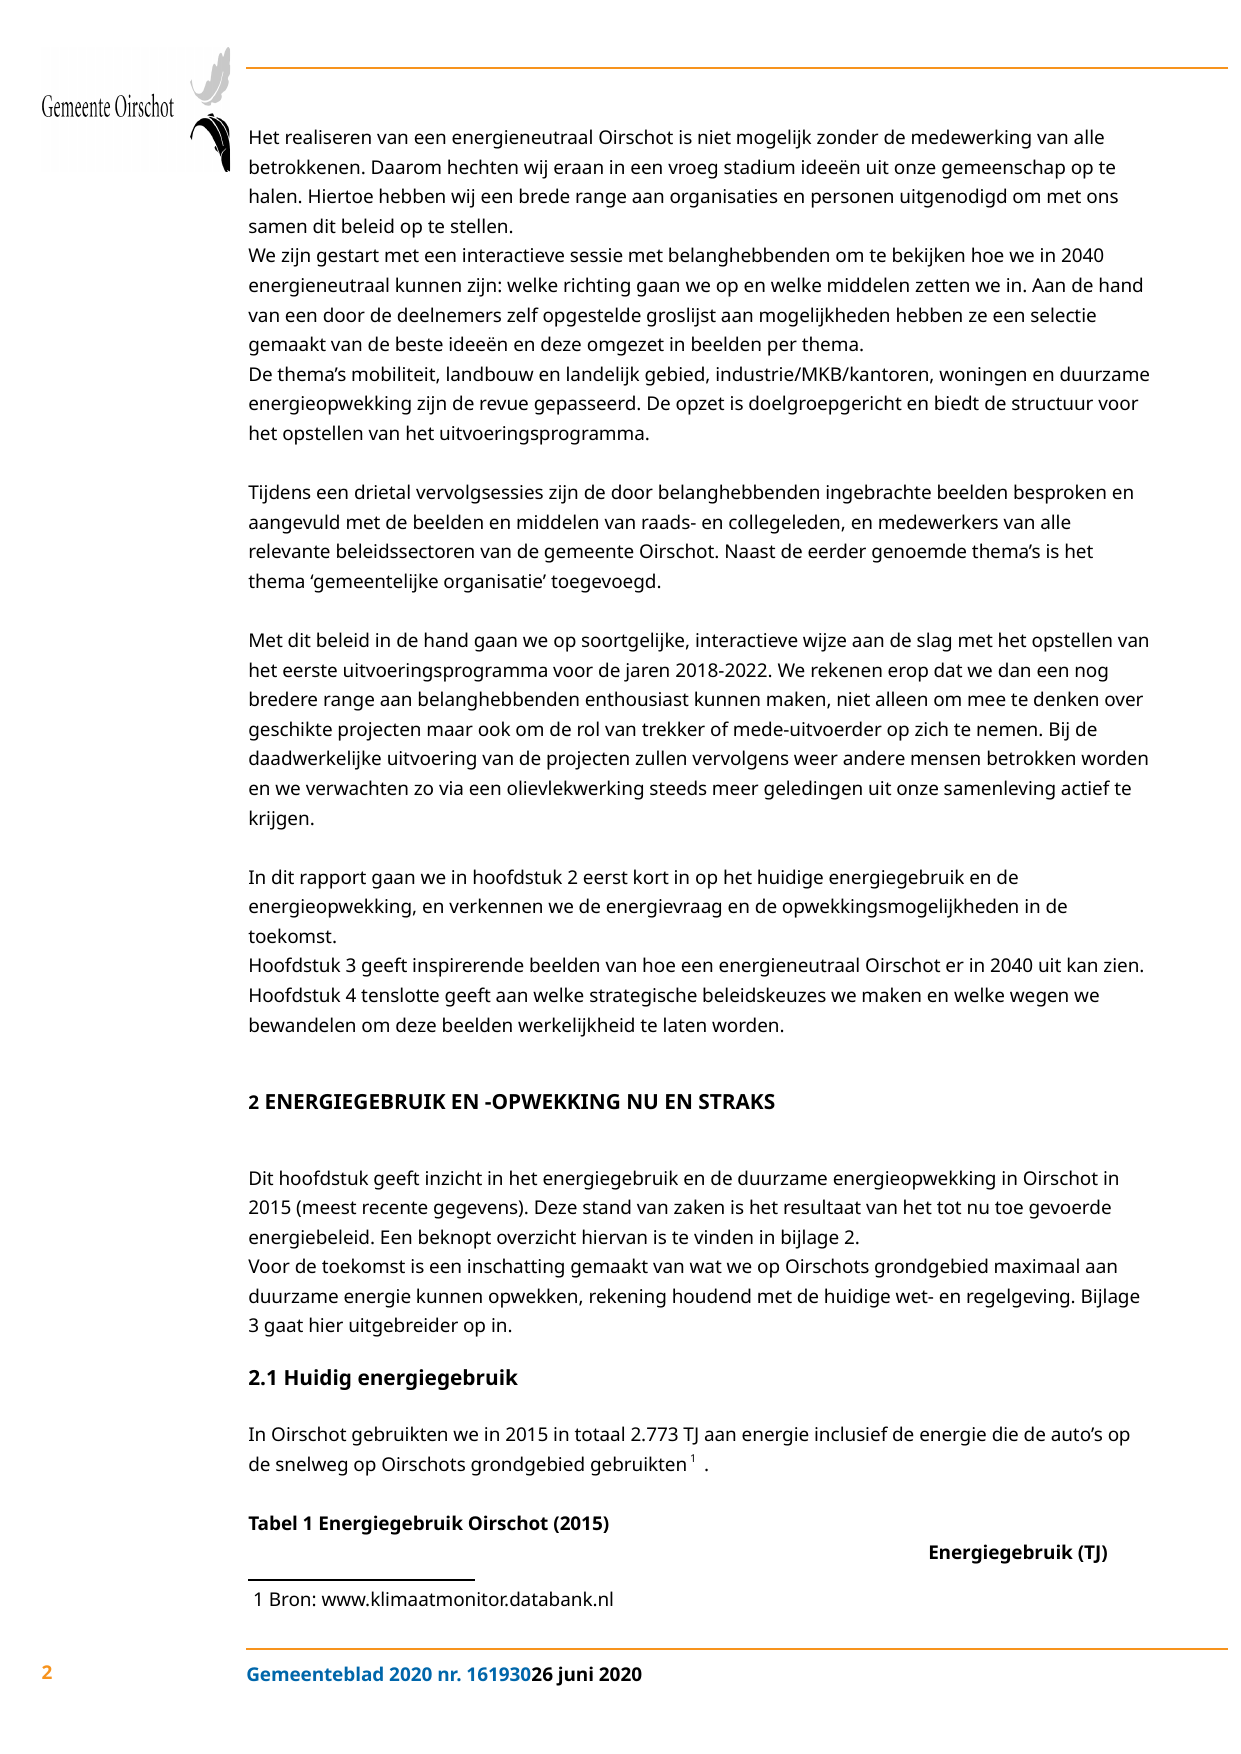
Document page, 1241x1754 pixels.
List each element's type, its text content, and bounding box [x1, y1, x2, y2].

text In Oirschot gebruikten we in 2015 in totaal 2.773 TJ aan energie inclusief de energie die de auto’s op de snelweg op Oirschots grondgebied gebruikten . [248, 1421, 1152, 1476]
text Tabel 1 Energiegebruik Oirschot (2015) [248, 1510, 1152, 1536]
text In dit rapport gaan we in hoofdstuk 2 eerst kort in op het huidige energiegebruik en de energieopwekking, en verkennen we de energievraag en de opwekkingsmogelijkheden in de toekomst. [248, 864, 1152, 949]
text 2.1 Huidig energiegebruik [248, 1363, 1152, 1392]
picture [41, 47, 231, 172]
text 2 ENERGIEGEBRUIK EN -OPWEKKING NU EN STRAKS [248, 1087, 1152, 1116]
text Dit hoofdstuk geeft inzicht in het energiegebruik en de duurzame energieopwekking in Oirschot in 2015 (meest recente gegevens). Deze stand van zaken is het resultaat van het tot nu toe gevoerde energiebeleid. Een beknopt overzicht hiervan is te vinden in bijlage 2. [248, 1165, 1152, 1250]
text Het realiseren van een energieneutraal Oirschot is niet mogelijk zonder de medewerking van alle betrokkenen. Daarom hechten wij eraan in een vroeg stadium ideeën uit onze gemeenschap op te halen. Hiertoe hebben wij een brede range aan organisaties en personen uitgenodigd om met ons samen dit beleid op te stellen. [248, 124, 1152, 239]
text We zijn gestart met een interactieve sessie met belanghebbenden om te bekijken hoe we in 2040 energieneutraal kunnen zijn: welke richting gaan we op en welke middelen zetten we in. Aan de hand van een door de deelnemers zelf opgestelde groslijst aan mogelijkheden hebben ze een selectie gemaakt van de beste ideeën en deze omgezet in beelden per thema. [248, 243, 1152, 357]
text Voor de toekomst is een inschatting gemaakt van wat we op Oirschots grondgebied maximaal aan duurzame energie kunnen opwekken, rekening houdend met de huidige wet- en regelgeving. Bijlage 3 gaat hier uitgebreider op in. [248, 1253, 1152, 1338]
text Hoofdstuk 3 geeft inspirerende beelden van hoe een energieneutraal Oirschot er in 2040 uit kan zien. Hoofdstuk 4 tenslotte geeft aan welke strategische beleidskeuzes we maken en welke wegen we bewandelen om deze beelden werkelijkheid te laten worden. [248, 953, 1152, 1038]
text Tijdens een drietal vervolgsessies zijn de door belanghebbenden ingebrachte beelden besproken en aangevuld met de beelden en middelen van raads- en collegeleden, en medewerkers van alle relevante beleidssectoren van de gemeente Oirschot. Naast de eerder genoemde thema’s is het thema ‘gemeentelijke organisatie’ toegevoegd. [248, 479, 1152, 594]
text Met dit beleid in de hand gaan we op soortgelijke, interactieve wijze aan de slag met het opstellen van het eerste uitvoeringsprogramma voor de jaren 2018-2022. We rekenen erop dat we dan een nog bredere range aan belanghebbenden enthousiast kunnen maken, niet alleen om mee te denken over geschikte projecten maar ook om de rol van trekker of mede-uitvoerder op zich te nemen. Bij de daadwerkelijke uitvoering van de projecten zullen vervolgens weer andere mensen betrokken worden en we verwachten zo via een olievlekwerking steeds meer geledingen uit onze samenleving actief te krijgen. [248, 627, 1152, 831]
text Bron: www.klimaatmonitor.databank.nl [248, 1586, 1152, 1612]
text De thema’s mobiliteit, landbouw en landelijk gebied, industrie/MKB/kantoren, woningen en duurzame energieopwekking zijn de revue gepasseerd. De opzet is doelgroepgericht en biedt de structuur voor het opstellen van het uitvoeringsprogramma. [248, 361, 1152, 446]
table_header [248, 1540, 928, 1565]
table_header Energiegebruik (TJ) [928, 1540, 1152, 1565]
